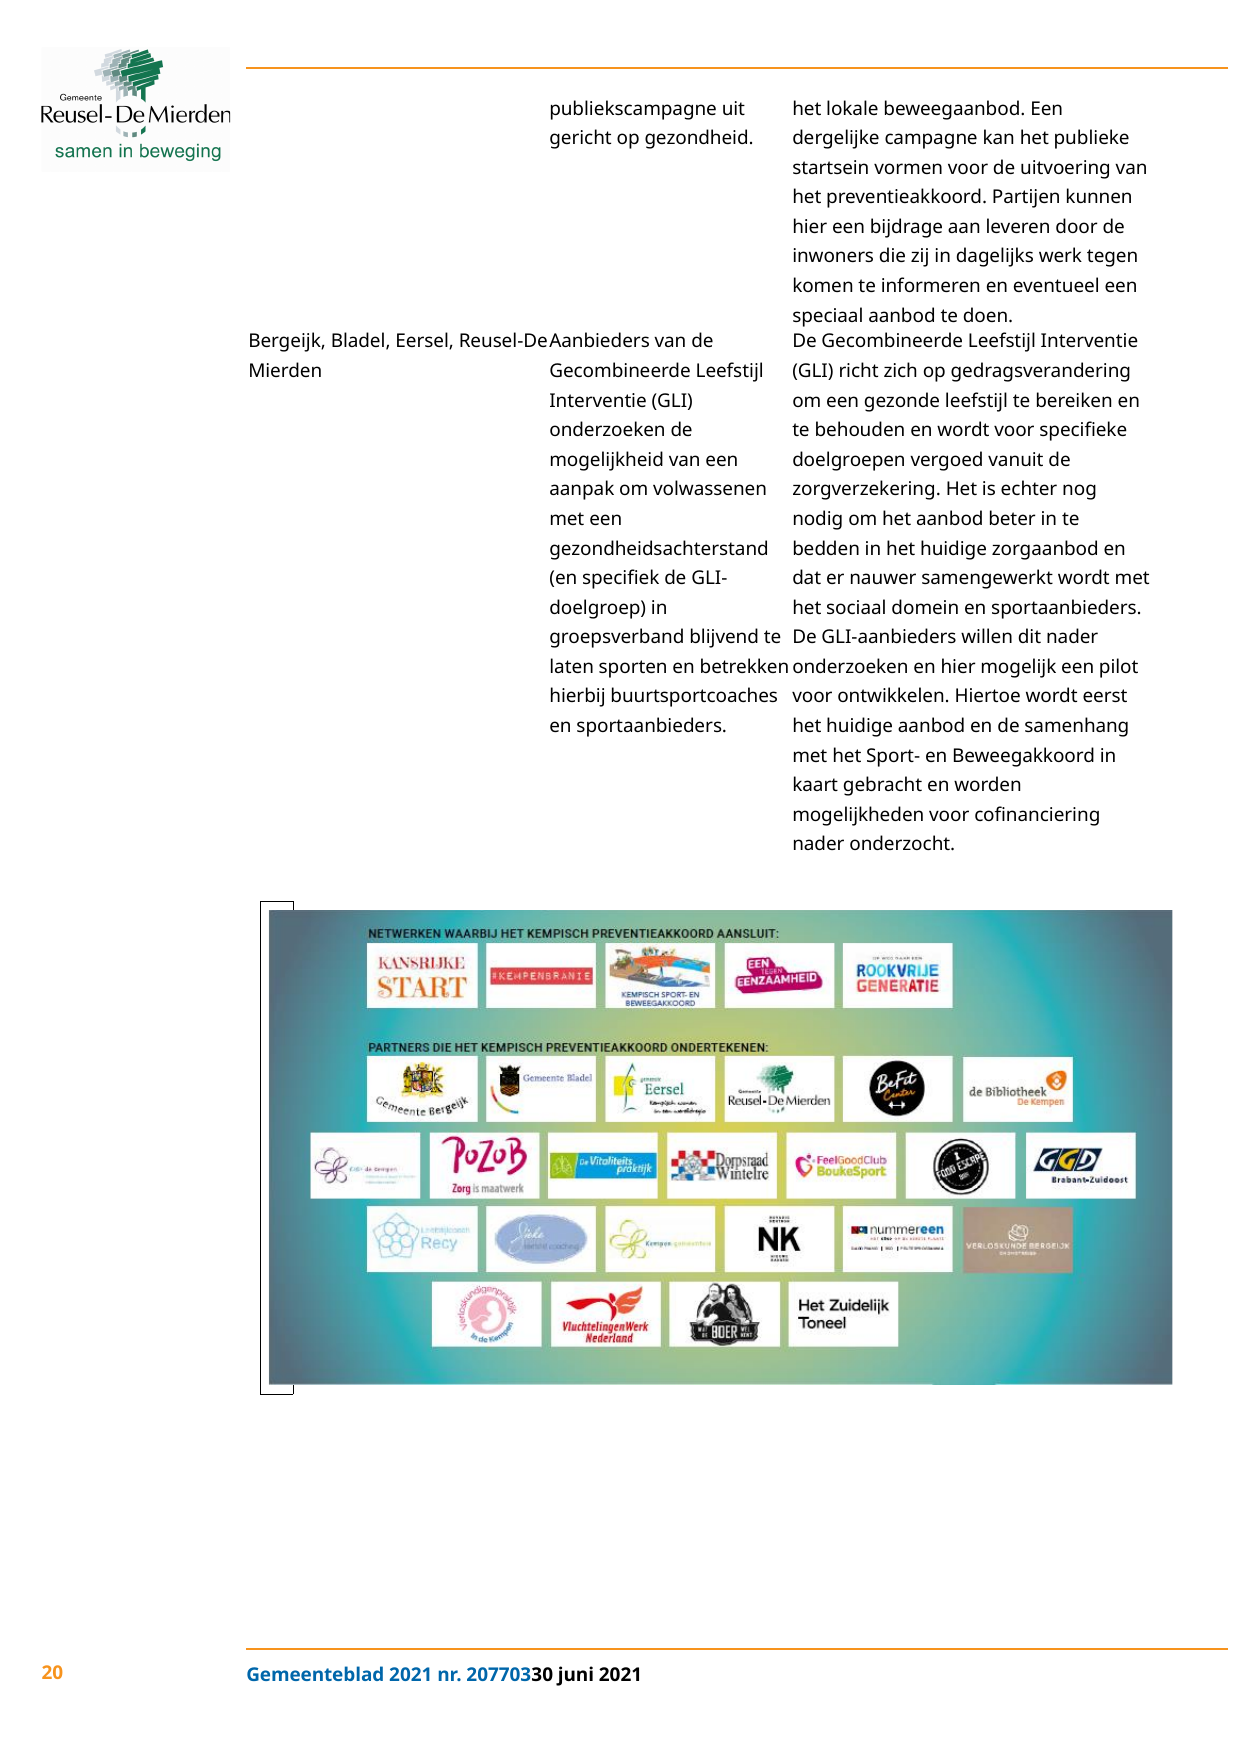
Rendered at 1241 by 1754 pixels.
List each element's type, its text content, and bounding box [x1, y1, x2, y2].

table_cell [248, 95, 549, 328]
table_cell het lokale beweegaanbod. Een dergelijke campagne kan het publieke startsein vormen voor de uitvoering van het preventieakkoord. Partijen kunnen hier een bijdrage aan leveren door de inwoners die zij in dagelijks werk tegen komen te informeren en eventueel een speciaal aanbod te doen. [792, 95, 1152, 328]
picture [41, 47, 231, 172]
picture [268, 910, 1173, 1385]
table_cell Bergeijk, Bladel, Eersel, Reusel-De Mierden [248, 328, 549, 856]
table_cell Aanbieders van de Gecombineerde Leefstijl Interventie (GLI) onderzoeken de mogelijkheid van een aanpak om volwassenen met een gezondheidsachterstand (en specifiek de GLI-doelgroep) in groepsverband blijvend te laten sporten en betrekken hierbij buurtsportcoaches en sportaanbieders. [549, 328, 792, 856]
table_cell De Gecombineerde Leefstijl Interventie (GLI) richt zich op gedragsverandering om een gezonde leefstijl te bereiken en te behouden en wordt voor specifieke doelgroepen vergoed vanuit de zorgverzekering. Het is echter nog nodig om het aanbod beter in te bedden in het huidige zorgaanbod en dat er nauwer samengewerkt wordt met het sociaal domein en sportaanbieders. De GLI-aanbieders willen dit nader onderzoeken en hier mogelijk een pilot voor ontwikkelen. Hiertoe wordt eerst het huidige aanbod en de samenhang met het Sport- en Beweegakkoord in kaart gebracht en worden mogelijkheden voor cofinanciering nader onderzocht. [792, 328, 1152, 856]
table_cell publiekscampagne uit gericht op gezondheid. [549, 95, 792, 328]
